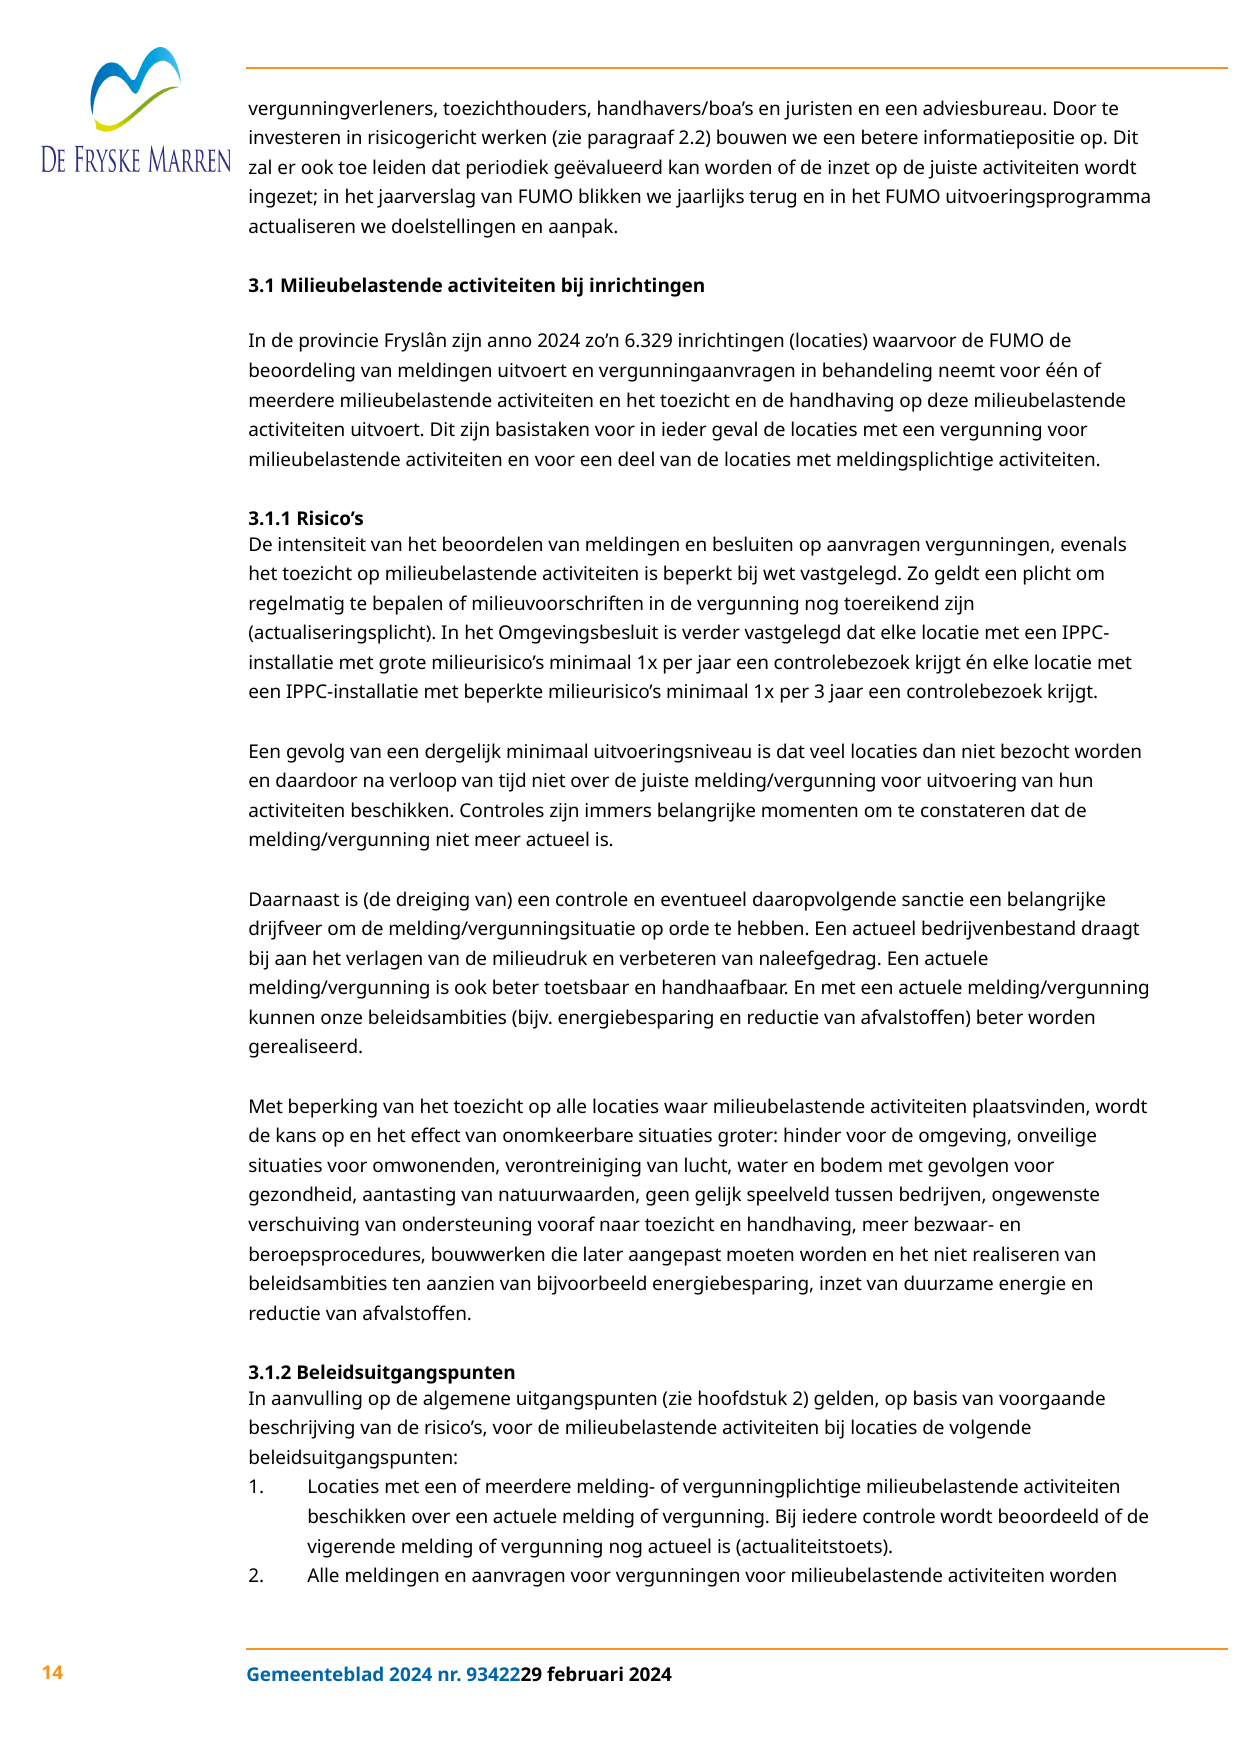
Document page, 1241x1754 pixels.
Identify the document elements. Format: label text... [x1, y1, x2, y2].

text In de provincie Fryslân zijn anno 2024 zo’n 6.329 inrichtingen (locaties) waarvoor de FUMO de beoordeling van meldingen uitvoert en vergunningaanvragen in behandeling neemt voor één of meerdere milieubelastende activiteiten en het toezicht en de handhaving op deze milieubelastende activiteiten uitvoert. Dit zijn basistaken voor in ieder geval de locaties met een vergunning voor milieubelastende activiteiten en voor een deel van de locaties met meldingsplichtige activiteiten. [248, 328, 1152, 472]
picture [41, 47, 231, 172]
text Daarnaast is (de dreiging van) een controle en eventueel daaropvolgende sanctie een belangrijke drijfveer om de melding/vergunningsituatie op orde te hebben. Een actueel bedrijvenbestand draagt bij aan het verlagen van de milieudruk en verbeteren van naleefgedrag. Een actuele melding/vergunning is ook beter toetsbaar en handhaafbaar. En met een actuele melding/vergunning kunnen onze beleidsambities (bijv. energiebesparing en reductie van afvalstoffen) beter worden gerealiseerd. [248, 886, 1152, 1059]
text 3.1.2 Beleidsuitgangspunten [248, 1359, 1152, 1385]
text Een gevolg van een dergelijk minimaal uitvoeringsniveau is dat veel locaties dan niet bezocht worden en daardoor na verloop van tijd niet over de juiste melding/vergunning voor uitvoering van hun activiteiten beschikken. Controles zijn immers belangrijke momenten om te constateren dat de melding/vergunning niet meer actueel is. [248, 738, 1152, 852]
text Met beperking van het toezicht op alle locaties waar milieubelastende activiteiten plaatsvinden, wordt de kans op en het effect van onomkeerbare situaties groter: hinder voor de omgeving, onveilige situaties voor omwonenden, verontreiniging van lucht, water en bodem met gevolgen voor gezondheid, aantasting van natuurwaarden, geen gelijk speelveld tussen bedrijven, ongewenste verschuiving van ondersteuning vooraf naar toezicht en handhaving, meer bezwaar- en beroepsprocedures, bouwwerken die later aangepast moeten worden en het niet realiseren van beleidsambities ten aanzien van bijvoorbeeld energiebesparing, inzet van duurzame energie en reductie van afvalstoffen. [248, 1093, 1152, 1326]
text 3.1.1 Risico’s [248, 505, 1152, 531]
text vergunningverleners, toezichthouders, handhavers/boa’s en juristen en een adviesbureau. Door te investeren in risicogericht werken (zie paragraaf 2.2) bouwen we een betere informatiepositie op. Dit zal er ook toe leiden dat periodiek geëvalueerd kan worden of de inzet op de juiste activiteiten wordt ingezet; in het jaarverslag van FUMO blikken we jaarlijks terug en in het FUMO uitvoeringsprogramma actualiseren we doelstellingen en aanpak. [248, 95, 1152, 239]
list Alle meldingen en aanvragen voor vergunningen voor milieubelastende activiteiten worden [248, 1562, 1152, 1588]
list Locaties met een of meerdere melding- of vergunningplichtige milieubelastende activiteiten beschikken over een actuele melding of vergunning. Bij iedere controle wordt beoordeeld of de vigerende melding of vergunning nog actueel is (actualiteitstoets). [248, 1474, 1152, 1558]
text De intensiteit van het beoordelen van meldingen en besluiten op aanvragen vergunningen, evenals het toezicht op milieubelastende activiteiten is beperkt bij wet vastgelegd. Zo geldt een plicht om regelmatig te bepalen of milieuvoorschriften in de vergunning nog toereikend zijn (actualiseringsplicht). In het Omgevingsbesluit is verder vastgelegd dat elke locatie met een IPPC-installatie met grote milieurisico’s minimaal 1x per jaar een controlebezoek krijgt én elke locatie met een IPPC-installatie met beperkte milieurisico’s minimaal 1x per 3 jaar een controlebezoek krijgt. [248, 531, 1152, 704]
text 3.1 Milieubelastende activiteiten bij inrichtingen [248, 272, 1152, 298]
text In aanvulling op de algemene uitgangspunten (zie hoofdstuk 2) gelden, op basis van voorgaande beschrijving van de risico’s, voor de milieubelastende activiteiten bij locaties de volgende beleidsuitgangspunten: [248, 1385, 1152, 1470]
